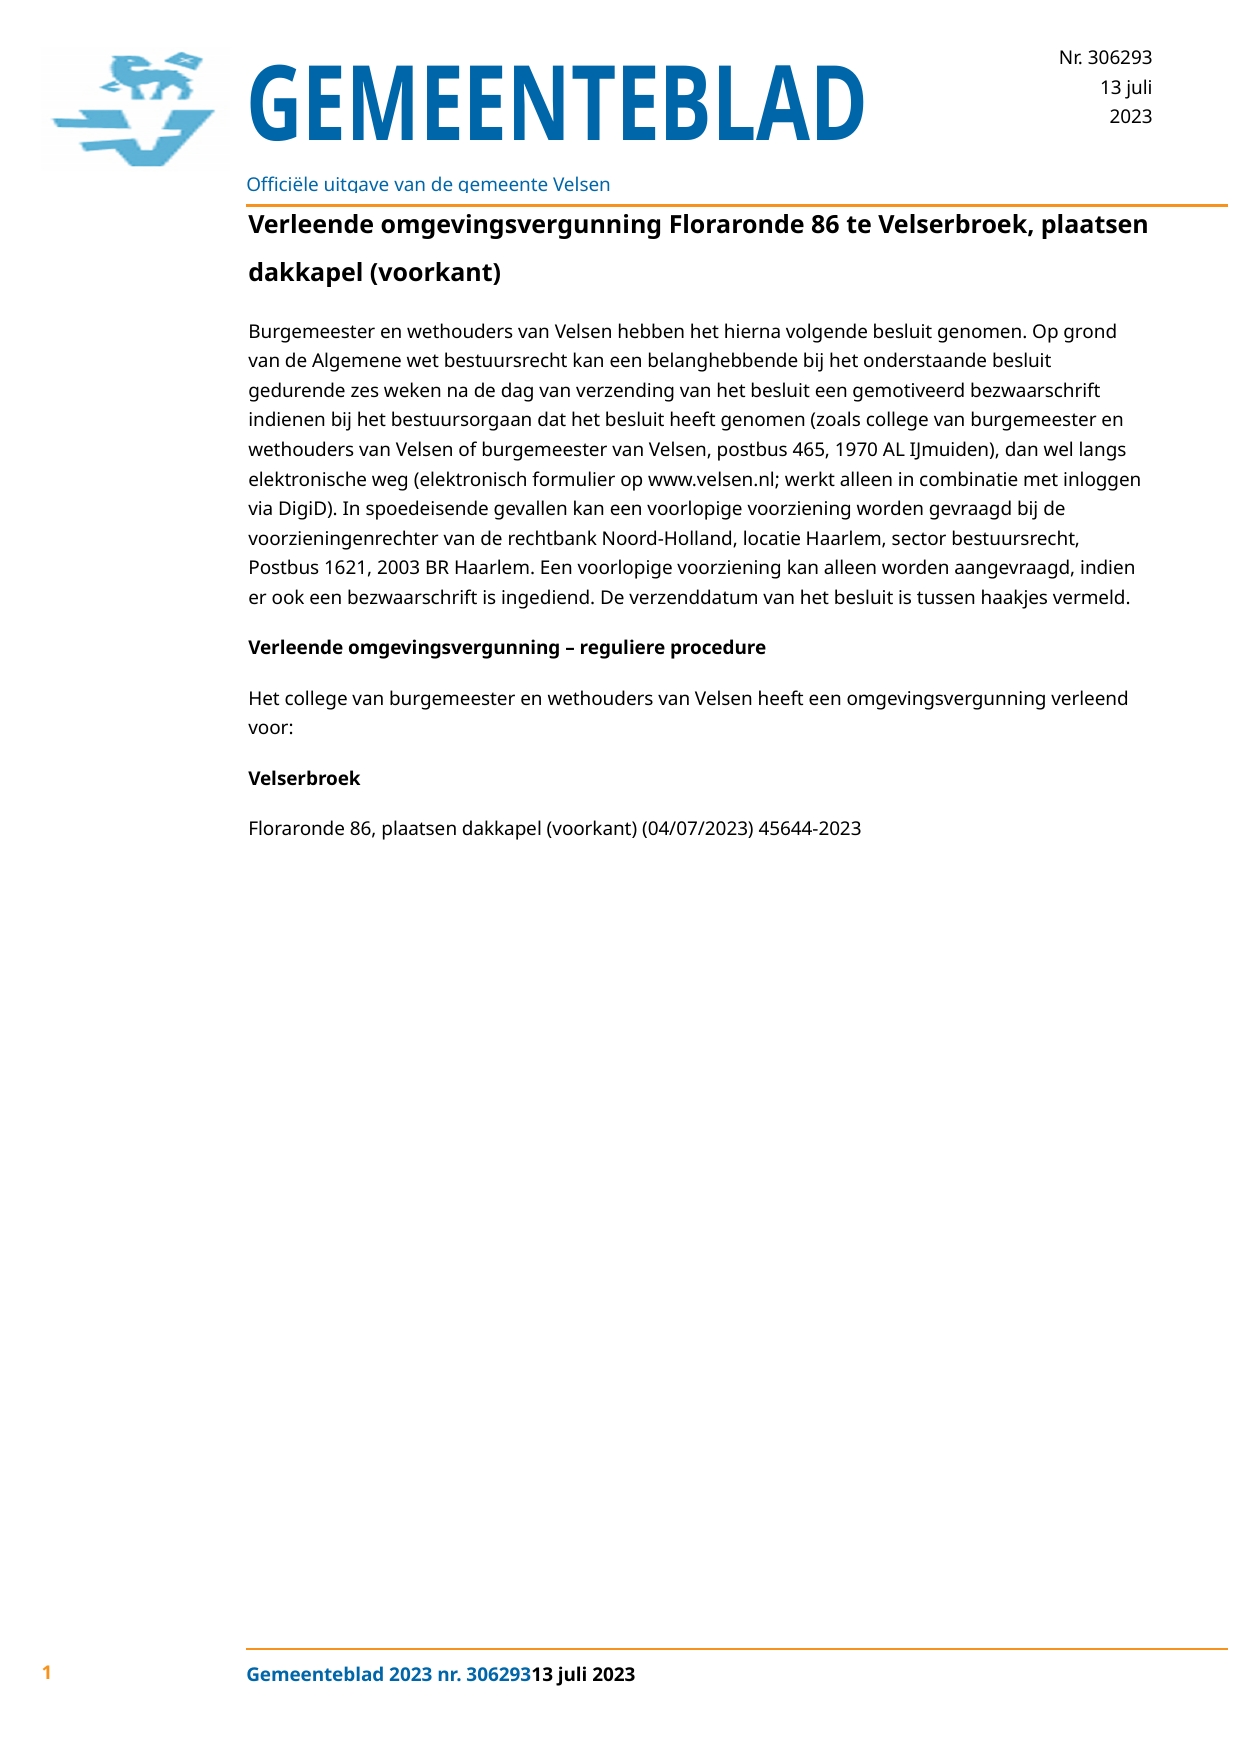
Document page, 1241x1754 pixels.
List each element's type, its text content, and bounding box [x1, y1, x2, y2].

picture [41, 47, 231, 172]
text Velserbroek [248, 765, 1152, 791]
text Verleende omgevingsvergunning Floraronde 86 te Velserbroek, plaatsen dakkapel (voorkant) [248, 207, 1152, 288]
text Floraronde 86, plaatsen dakkapel (voorkant) (04/07/2023) 45644-2023 [248, 815, 1152, 841]
text Het college van burgemeester en wethouders van Velsen heeft een omgevingsvergunning verleend voor: [248, 685, 1152, 740]
text Verleende omgevingsvergunning – reguliere procedure [248, 634, 1152, 660]
text Burgemeester en wethouders van Velsen hebben het hierna volgende besluit genomen. Op grond van de Algemene wet bestuursrecht kan een belanghebbende bij het onderstaande besluit gedurende zes weken na de dag van verzending van het besluit een gemotiveerd bezwaarschrift indienen bij het bestuursorgaan dat het besluit heeft genomen (zoals college van burgemeester en wethouders van Velsen of burgemeester van Velsen, postbus 465, 1970 AL IJmuiden), dan wel langs elektronische weg (elektronisch formulier op www.velsen.nl; werkt alleen in combinatie met inloggen via DigiD). In spoedeisende gevallen kan een voorlopige voorziening worden gevraagd bij de voorzieningenrechter van de rechtbank Noord-Holland, locatie Haarlem, sector bestuursrecht, Postbus 1621, 2003 BR Haarlem. Een voorlopige voorziening kan alleen worden aangevraagd, indien er ook een bezwaarschrift is ingediend. De verzenddatum van het besluit is tussen haakjes vermeld. [248, 318, 1152, 610]
